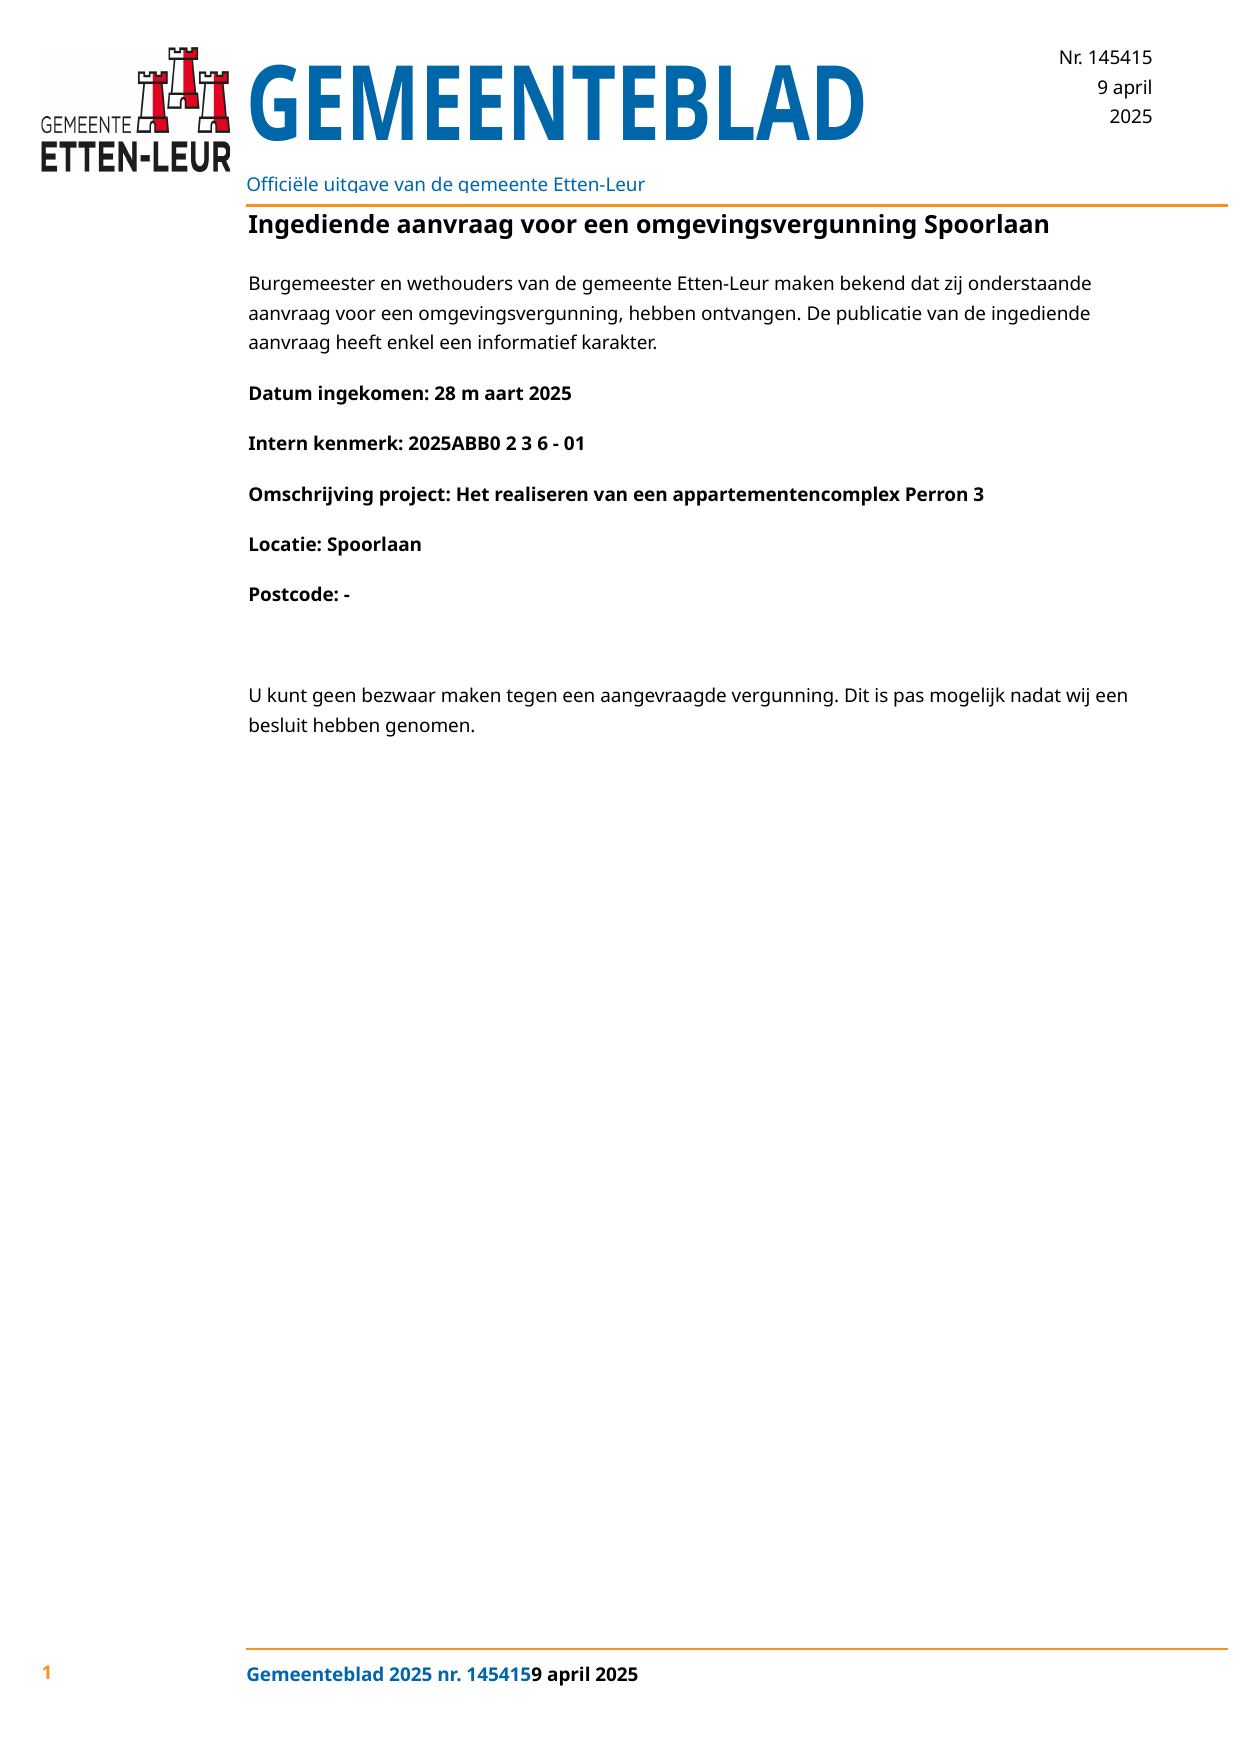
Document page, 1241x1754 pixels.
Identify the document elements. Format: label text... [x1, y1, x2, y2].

text Ingediende aanvraag voor een omgevingsvergunning Spoorlaan [248, 207, 1152, 241]
text Datum ingekomen: 28 m aart 2025 [248, 380, 1152, 406]
text Postcode: - [248, 582, 1152, 607]
text Locatie: Spoorlaan [248, 531, 1152, 557]
text U kunt geen bezwaar maken tegen een aangevraagde vergunning. Dit is pas mogelijk nadat wij een besluit hebben genomen. [248, 682, 1152, 738]
text Intern kenmerk: 2025ABB0 2 3 6 - 01 [248, 430, 1152, 456]
picture [41, 47, 231, 172]
text Burgemeester en wethouders van de gemeente Etten-Leur maken bekend dat zij onderstaande aanvraag voor een omgevingsvergunning, hebben ontvangen. De publicatie van de ingediende aanvraag heeft enkel een informatief karakter. [248, 270, 1152, 355]
text Omschrijving project: Het realiseren van een appartementencomplex Perron 3 [248, 481, 1152, 506]
